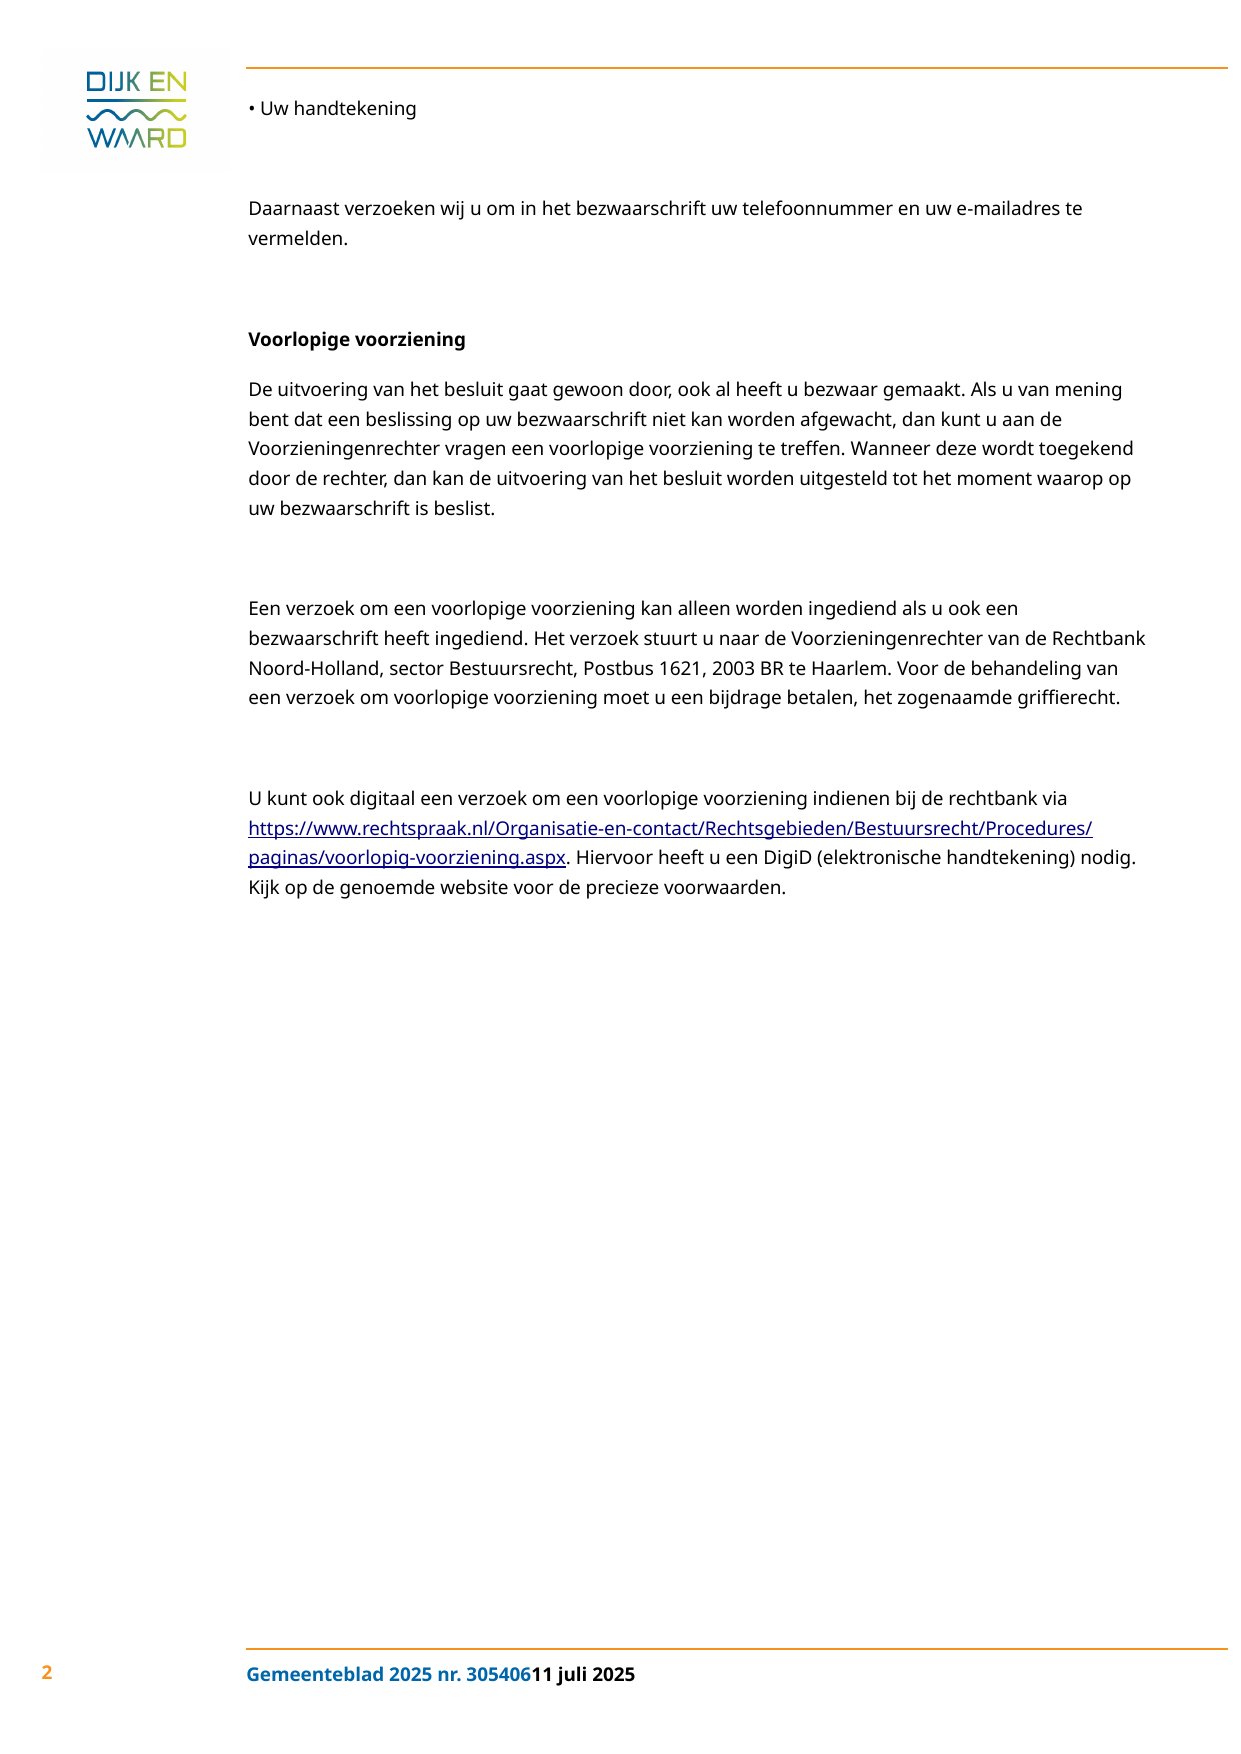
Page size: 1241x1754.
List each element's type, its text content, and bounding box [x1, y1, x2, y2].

text U kunt ook digitaal een verzoek om een voorlopige voorziening indienen bij de rechtbank via https://www.rechtspraak.nl/Organisatie-en-contact/Rechtsgebieden/Bestuursrecht/Procedures/paginas/voorlopig-voorziening.aspx. Hiervoor heeft u een DigiD (elektronische handtekening) nodig. Kijk op de genoemde website voor de precieze voorwaarden. [248, 785, 1152, 900]
text Voorlopige voorziening [248, 326, 1152, 352]
picture [41, 47, 231, 172]
text Een verzoek om een voorlopige voorziening kan alleen worden ingediend als u ook een bezwaarschrift heeft ingediend. Het verzoek stuurt u naar de Voorzieningenrechter van de Rechtbank Noord-Holland, sector Bestuursrecht, Postbus 1621, 2003 BR te Haarlem. Voor de behandeling van een verzoek om voorlopige voorziening moet u een bijdrage betalen, het zogenaamde griffierecht. [248, 596, 1152, 710]
text • Uw handtekening [248, 95, 1152, 121]
text Daarnaast verzoeken wij u om in het bezwaarschrift uw telefoonnummer en uw e-mailadres te vermelden. [248, 196, 1152, 251]
text De uitvoering van het besluit gaat gewoon door, ook al heeft u bezwaar gemaakt. Als u van mening bent dat een beslissing op uw bezwaarschrift niet kan worden afgewacht, dan kunt u aan de Voorzieningenrechter vragen een voorlopige voorziening te treffen. Wanneer deze wordt toegekend door de rechter, dan kan de uitvoering van het besluit worden uitgesteld tot het moment waarop op uw bezwaarschrift is beslist. [248, 376, 1152, 521]
